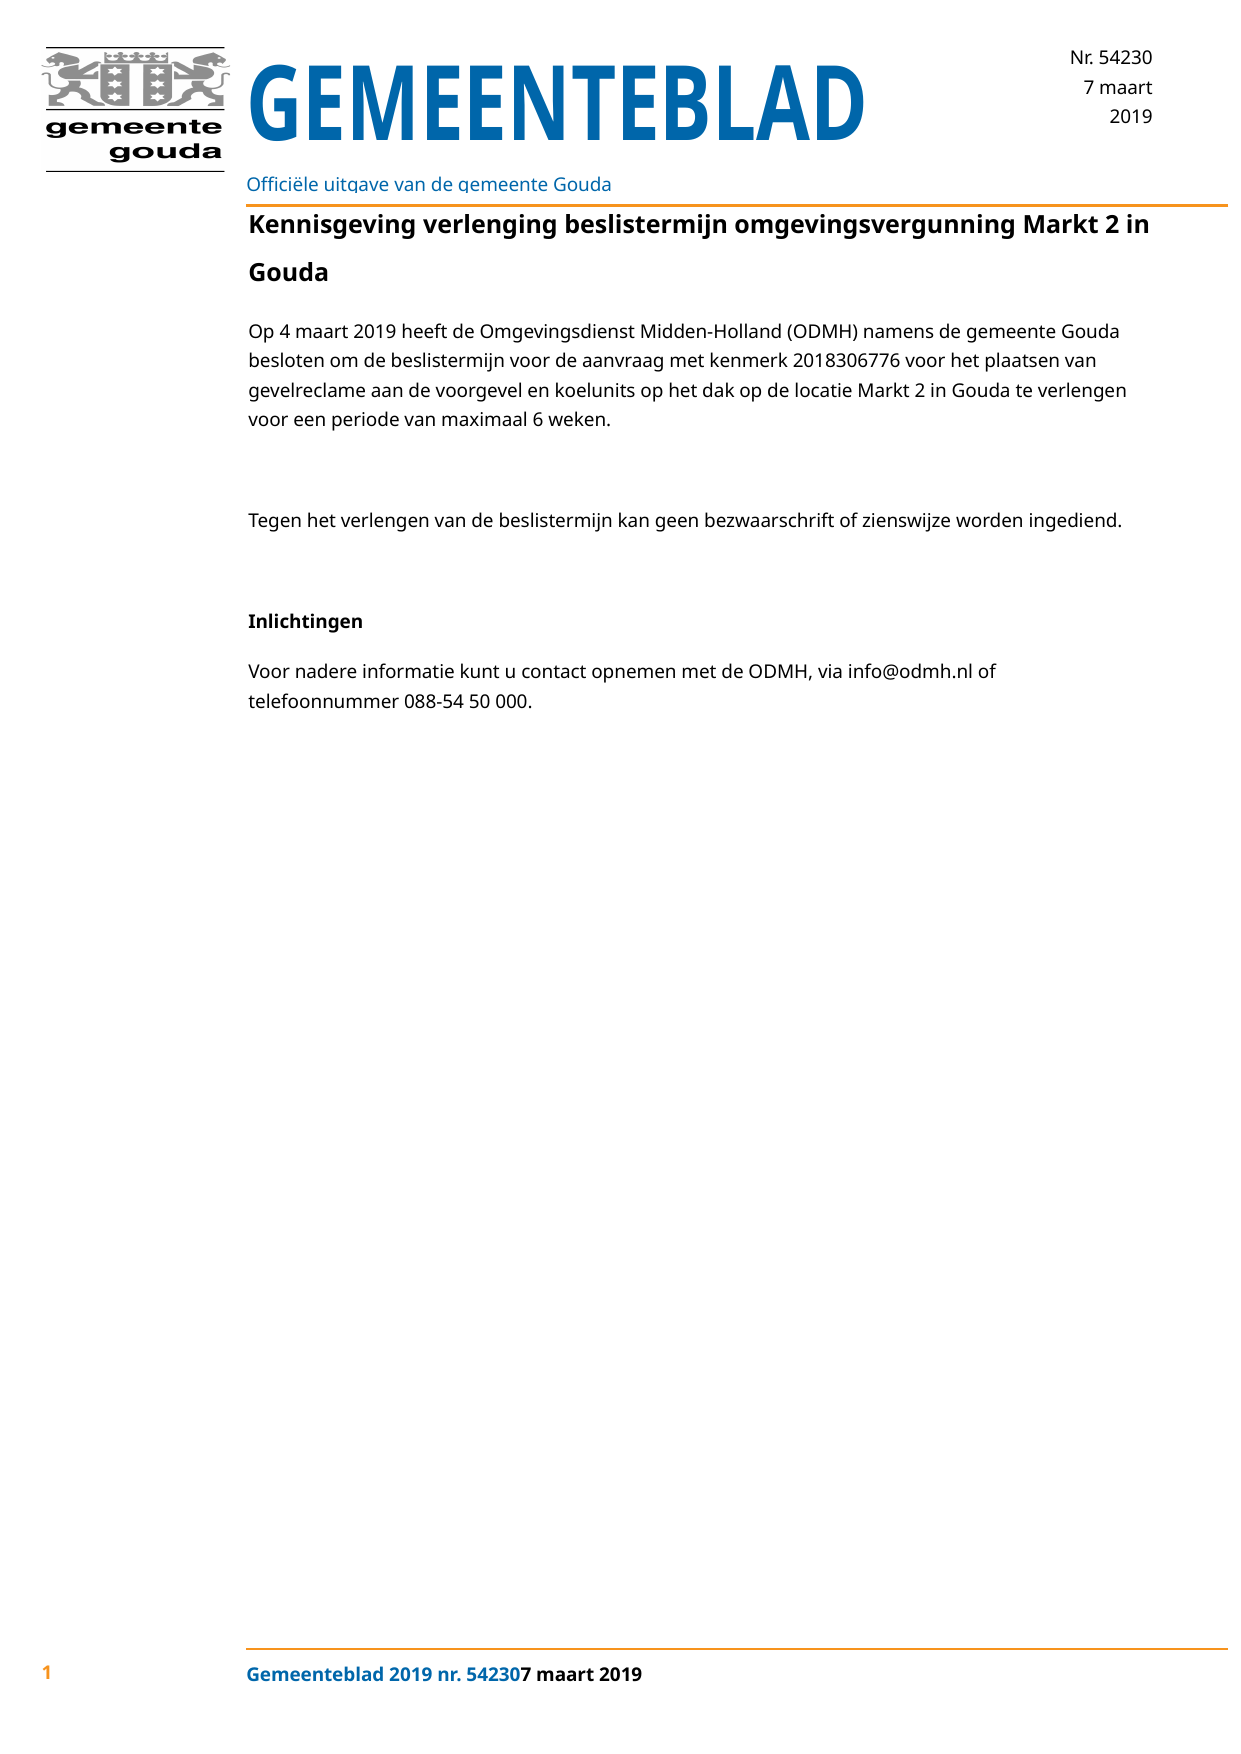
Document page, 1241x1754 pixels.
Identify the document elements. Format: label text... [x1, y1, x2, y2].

text Kennisgeving verlenging beslistermijn omgevingsvergunning Markt 2 in Gouda [248, 207, 1152, 288]
text Voor nadere informatie kunt u contact opnemen met de ODMH, via info@odmh.nl of telefoonnummer 088-54 50 000. [248, 659, 1152, 714]
text Tegen het verlengen van de beslistermijn kan geen bezwaarschrift of zienswijze worden ingediend. [248, 507, 1152, 533]
text Op 4 maart 2019 heeft de Omgevingsdienst Midden-Holland (ODMH) namens de gemeente Gouda besloten om de beslistermijn voor de aanvraag met kenmerk 2018306776 voor het plaatsen van gevelreclame aan de voorgevel en koelunits op het dak op de locatie Markt 2 in Gouda te verlengen voor een periode van maximaal 6 weken. [248, 318, 1152, 432]
text Inlichtingen [248, 608, 1152, 634]
picture [41, 47, 231, 172]
